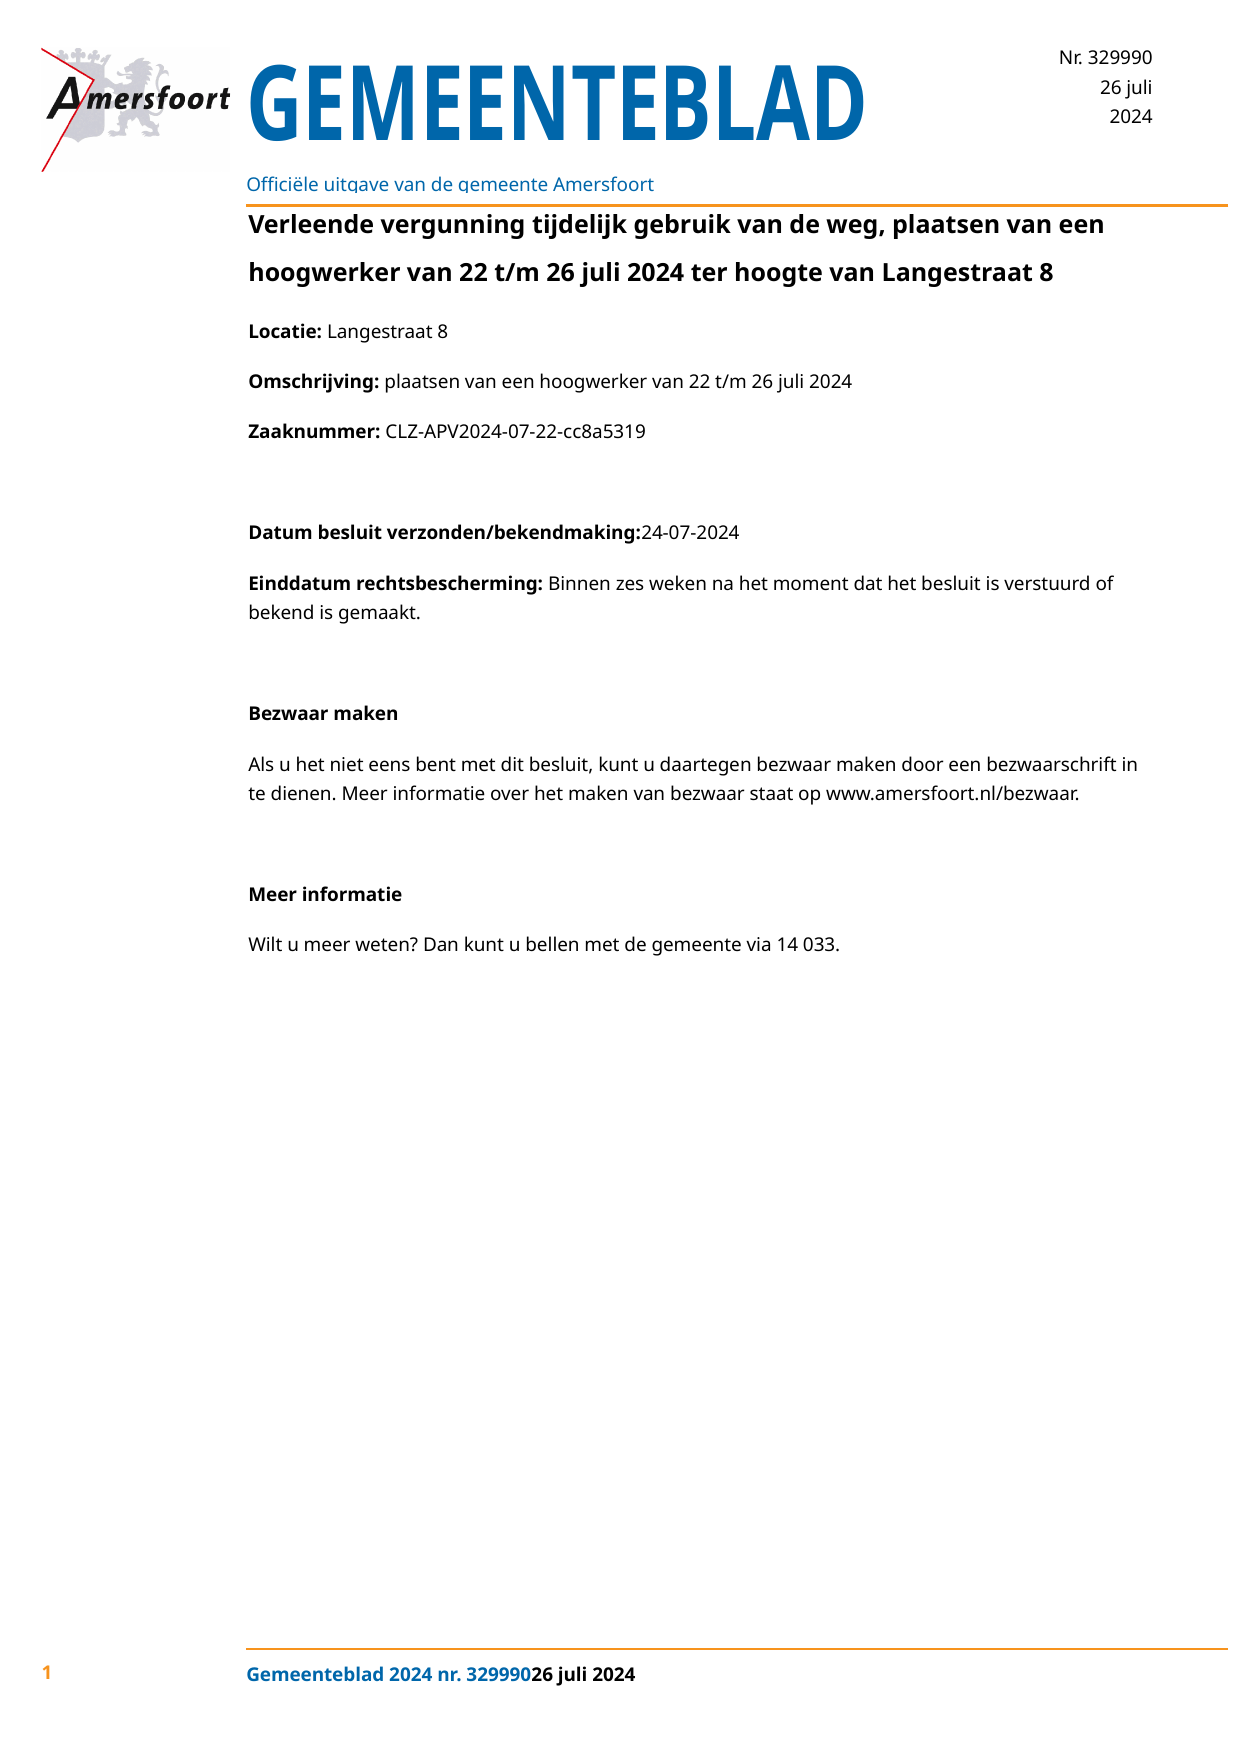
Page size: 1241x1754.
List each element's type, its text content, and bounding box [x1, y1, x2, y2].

text Omschrijving: plaatsen van een hoogwerker van 22 t/m 26 juli 2024 [248, 368, 1152, 394]
text Meer informatie [248, 881, 1152, 907]
text Wilt u meer weten? Dan kunt u bellen met de gemeente via 14 033. [248, 932, 1152, 957]
text Zaaknummer: CLZ-APV2024-07-22-cc8a5319 [248, 419, 1152, 444]
text Locatie: Langestraat 8 [248, 318, 1152, 344]
text Verleende vergunning tijdelijk gebruik van de weg, plaatsen van een hoogwerker van 22 t/m 26 juli 2024 ter hoogte van Langestraat 8 [248, 207, 1152, 288]
text Datum besluit verzonden/bekendmaking:24-07-2024 [248, 519, 1152, 545]
text Als u het niet eens bent met dit besluit, kunt u daartegen bezwaar maken door een bezwaarschrift in te dienen. Meer informatie over het maken van bezwaar staat op www.amersfoort.nl/bezwaar. [248, 751, 1152, 806]
text Einddatum rechtsbescherming: Binnen zes weken na het moment dat het besluit is verstuurd of bekend is gemaakt. [248, 570, 1152, 625]
picture [41, 47, 231, 172]
text Bezwaar maken [248, 700, 1152, 726]
